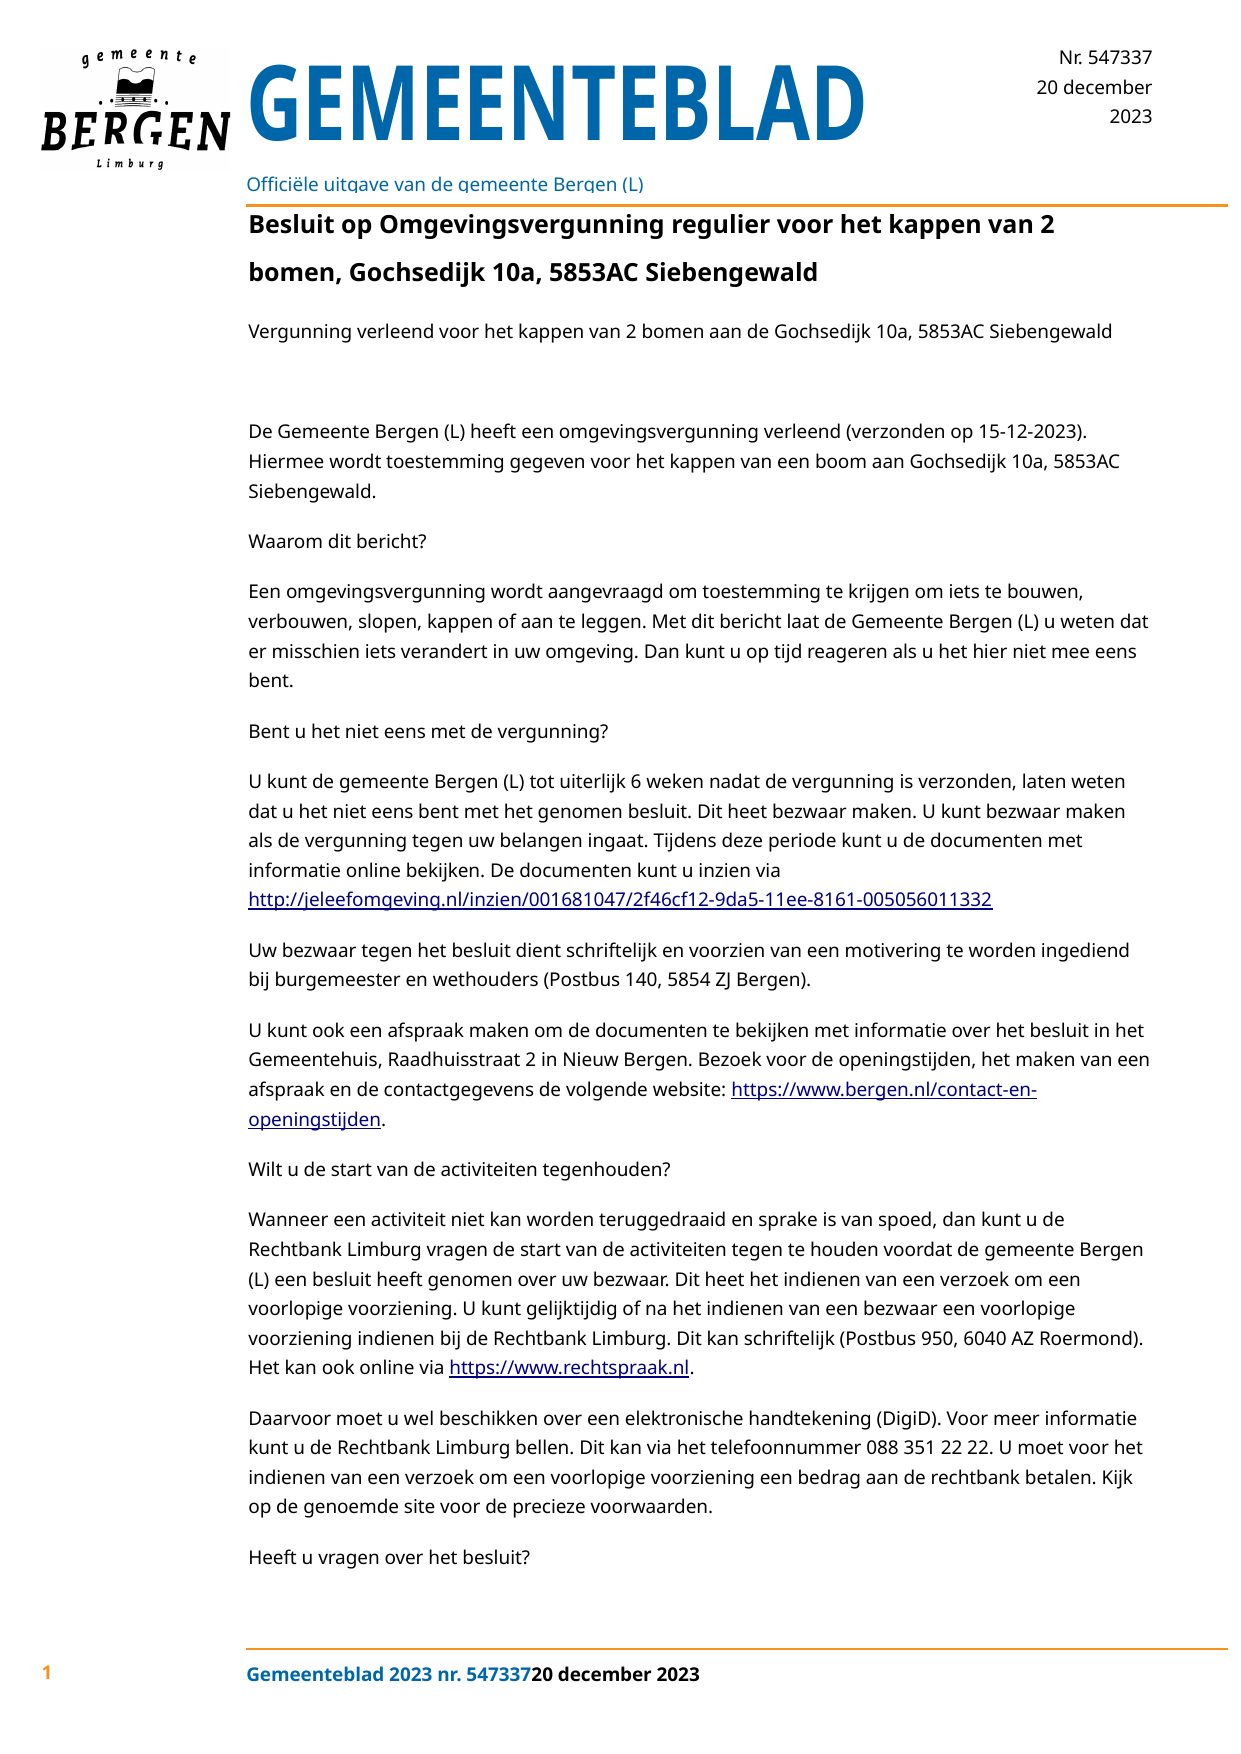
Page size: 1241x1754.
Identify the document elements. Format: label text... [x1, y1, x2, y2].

text De Gemeente Bergen (L) heeft een omgevingsvergunning verleend (verzonden op 15-12-2023). Hiermee wordt toestemming gegeven voor het kappen van een boom aan Gochsedijk 10a, 5853AC Siebengewald. [248, 419, 1152, 504]
text Een omgevingsvergunning wordt aangevraagd om toestemming te krijgen om iets te bouwen, verbouwen, slopen, kappen of aan te leggen. Met dit bericht laat de Gemeente Bergen (L) u weten dat er misschien iets verandert in uw omgeving. Dan kunt u op tijd reageren als u het hier niet mee eens bent. [248, 579, 1152, 693]
text Wanneer een activiteit niet kan worden teruggedraaid en sprake is van spoed, dan kunt u de Rechtbank Limburg vragen de start van de activiteiten tegen te houden voordat de gemeente Bergen (L) een besluit heeft genomen over uw bezwaar. Dit heet het indienen van een verzoek om een voorlopige voorziening. U kunt gelijktijdig of na het indienen van een bezwaar een voorlopige voorziening indienen bij de Rechtbank Limburg. Dit kan schriftelijk (Postbus 950, 6040 AZ Roermond). Het kan ook online via https://www.rechtspraak.nl. [248, 1207, 1152, 1380]
text Daarvoor moet u wel beschikken over een elektronische handtekening (DigiD). Voor meer informatie kunt u de Rechtbank Limburg bellen. Dit kan via het telefoonnummer 088 351 22 22. U moet voor het indienen van een verzoek om een voorlopige voorziening een bedrag aan de rechtbank betalen. Kijk op de genoemde site voor de precieze voorwaarden. [248, 1405, 1152, 1519]
text U kunt de gemeente Bergen (L) tot uiterlijk 6 weken nadat de vergunning is verzonden, laten weten dat u het niet eens bent met het genomen besluit. Dit heet bezwaar maken. U kunt bezwaar maken als de vergunning tegen uw belangen ingaat. Tijdens deze periode kunt u de documenten met informatie online bekijken. De documenten kunt u inzien via http://jeleefomgeving.nl/inzien/001681047/2f46cf12-9da5-11ee-8161-005056011332 [248, 768, 1152, 912]
text Heeft u vragen over het besluit? [248, 1544, 1152, 1570]
text Uw bezwaar tegen het besluit dient schriftelijk en voorzien van een motivering te worden ingediend bij burgemeester en wethouders (Postbus 140, 5854 ZJ Bergen). [248, 937, 1152, 992]
text Besluit op Omgevingsvergunning regulier voor het kappen van 2 bomen, Gochsedijk 10a, 5853AC Siebengewald [248, 207, 1152, 288]
text Vergunning verleend voor het kappen van 2 bomen aan de Gochsedijk 10a, 5853AC Siebengewald [248, 318, 1152, 344]
text Wilt u de start van de activiteiten tegenhouden? [248, 1156, 1152, 1182]
picture [41, 47, 231, 172]
text U kunt ook een afspraak maken om de documenten te bekijken met informatie over het besluit in het Gemeentehuis, Raadhuisstraat 2 in Nieuw Bergen. Bezoek voor de openingstijden, het maken van een afspraak en de contactgegevens de volgende website: https://www.bergen.nl/contact-en-openingstijden. [248, 1017, 1152, 1132]
text Bent u het niet eens met de vergunning? [248, 718, 1152, 744]
text Waarom dit bericht? [248, 528, 1152, 554]
